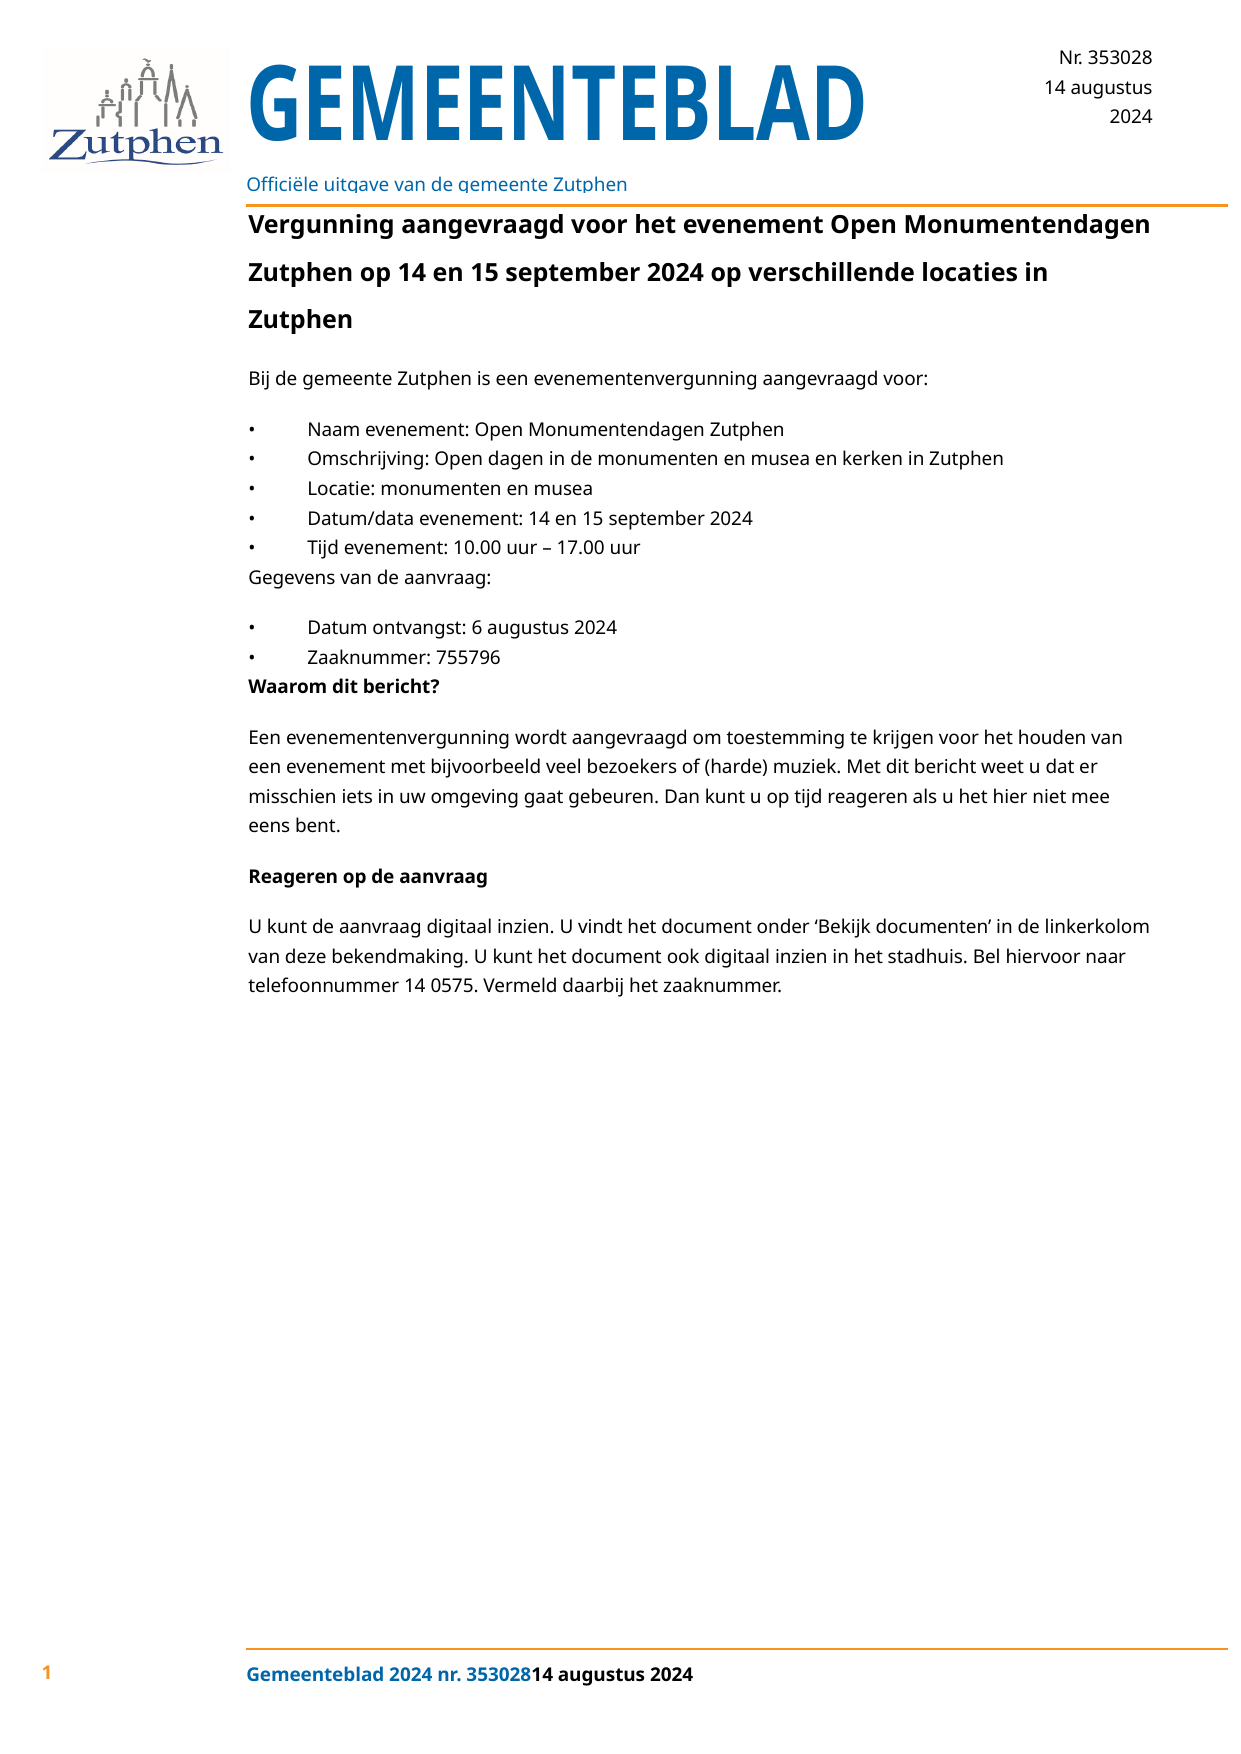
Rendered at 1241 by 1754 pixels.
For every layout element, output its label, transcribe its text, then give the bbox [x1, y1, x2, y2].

picture [41, 47, 231, 172]
text Reageren op de aanvraag [248, 863, 1152, 889]
list Naam evenement: Open Monumentendagen Zutphen [248, 416, 1152, 442]
list Zaaknummer: 755796 [248, 644, 1152, 669]
list Omschrijving: Open dagen in de monumenten en musea en kerken in Zutphen [248, 446, 1152, 471]
list Datum/data evenement: 14 en 15 september 2024 [248, 505, 1152, 530]
text U kunt de aanvraag digitaal inzien. U vindt het document onder ‘Bekijk documenten’ in de linkerkolom van deze bekendmaking. U kunt het document ook digitaal inzien in het stadhuis. Bel hiervoor naar telefoonnummer 14 0575. Vermeld daarbij het zaaknummer. [248, 913, 1152, 998]
list Tijd evenement: 10.00 uur – 17.00 uur [248, 534, 1152, 560]
text Een evenementenvergunning wordt aangevraagd om toestemming te krijgen voor het houden van een evenement met bijvoorbeeld veel bezoekers of (harde) muziek. Met dit bericht weet u dat er misschien iets in uw omgeving gaat gebeuren. Dan kunt u op tijd reageren als u het hier niet mee eens bent. [248, 724, 1152, 838]
list Locatie: monumenten en musea [248, 475, 1152, 501]
text Vergunning aangevraagd voor het evenement Open Monumentendagen Zutphen op 14 en 15 september 2024 op verschillende locaties in Zutphen [248, 207, 1152, 336]
text Waarom dit bericht? [248, 673, 1152, 699]
list Datum ontvangst: 6 augustus 2024 [248, 614, 1152, 640]
text Gegevens van de aanvraag: [248, 564, 1152, 589]
text Bij de gemeente Zutphen is een evenementenvergunning aangevraagd voor: [248, 366, 1152, 391]
